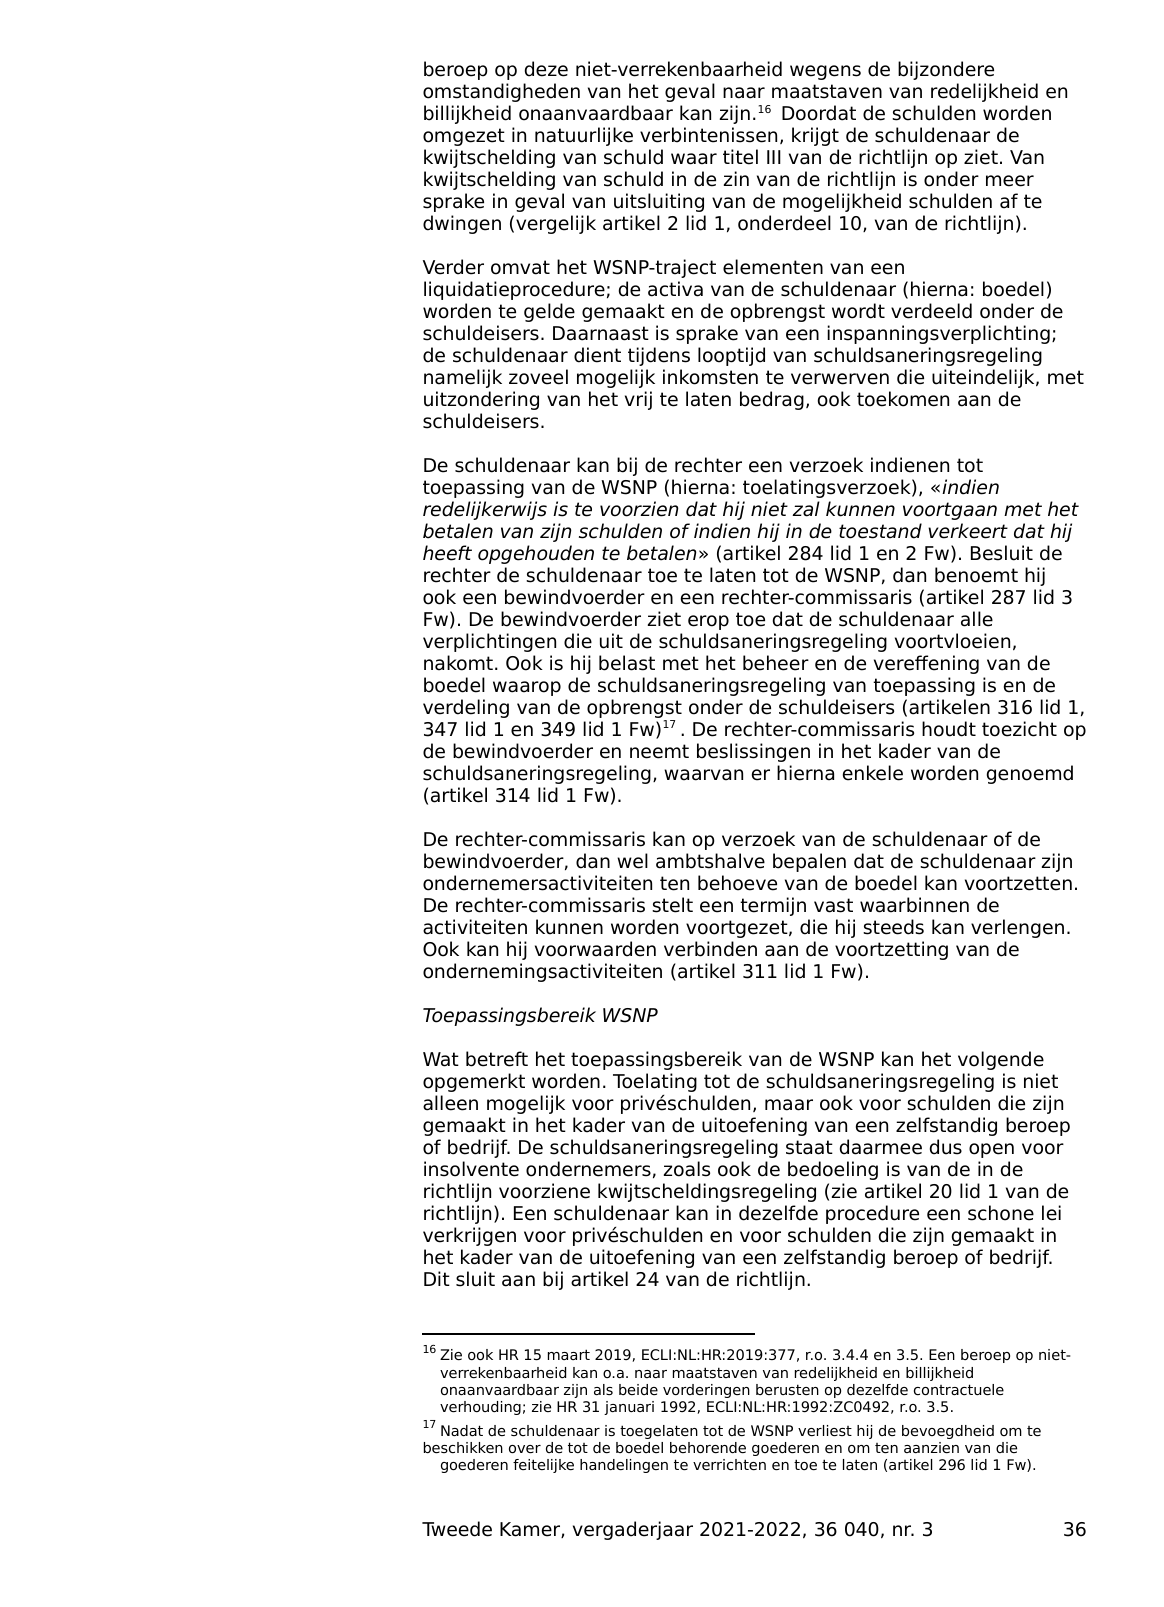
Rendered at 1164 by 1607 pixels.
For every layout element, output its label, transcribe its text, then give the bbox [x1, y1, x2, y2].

text beroep op deze niet-verrekenbaarheid wegens de bijzondere omstandigheden van het geval naar maatstaven van redelijkheid en billijkheid onaanvaardbaar kan zijn. Doordat de schulden worden omgezet in natuurlijke verbintenissen, krijgt de schuldenaar de kwijtschelding van schuld waar titel III van de richtlijn op ziet. Van kwijtschelding van schuld in de zin van de richtlijn is onder meer sprake in geval van uitsluiting van de mogelijkheid schulden af te dwingen (vergelijk artikel 2 lid 1, onderdeel 10, van de richtlijn). [422, 59, 1087, 235]
text De rechter-commissaris kan op verzoek van de schuldenaar of de bewindvoerder, dan wel ambtshalve bepalen dat de schuldenaar zijn ondernemersactiviteiten ten behoeve van de boedel kan voortzetten. De rechter-commissaris stelt een termijn vast waarbinnen de activiteiten kunnen worden voortgezet, die hij steeds kan verlengen. Ook kan hij voorwaarden verbinden aan de voortzetting van de ondernemingsactiviteiten (artikel 311 lid 1 Fw). [422, 829, 1087, 983]
text beschikken over de tot de boedel behorende goederen en om ten aanzien van die goederen feitelijke handelingen te verrichten en toe te laten (artikel 296 lid 1 Fw). [422, 1441, 1087, 1474]
text Nadat de schuldenaar is toegelaten tot de WSNP verliest hij de bevoegdheid om te [422, 1418, 1087, 1441]
text De schuldenaar kan bij de rechter een verzoek indienen tot toepassing van de WSNP (hierna: toelatingsverzoek), «indien redelijkerwijs is te voorzien dat hij niet zal kunnen voortgaan met het betalen van zijn schulden of indien hij in de toestand verkeert dat hij heeft opgehouden te betalen» (artikel 284 lid 1 en 2 Fw). Besluit de rechter de schuldenaar toe te laten tot de WSNP, dan benoemt hij ook een bewindvoerder en een rechter-commissaris (artikel 287 lid 3 Fw). De bewindvoerder ziet erop toe dat de schuldenaar alle verplichtingen die uit de schuldsaneringsregeling voortvloeien, nakomt. Ook is hij belast met het beheer en de vereffening van de boedel waarop de schuldsaneringsregeling van toepassing is en de verdeling van de opbrengst onder de schuldeisers (artikelen 316 lid 1, 347 lid 1 en 349 lid 1 Fw). De rechter-commissaris houdt toezicht op de bewindvoerder en neemt beslissingen in het kader van de schuldsaneringsregeling, waarvan er hierna enkele worden genoemd (artikel 314 lid 1 Fw). [422, 455, 1087, 807]
subtitle Toepassingsbereik WSNP [422, 1005, 1087, 1027]
text Zie ook HR 15 maart 2019, ECLI:NL:HR:2019:377, r.o. 3.4.4 en 3.5. Een beroep op niet-verrekenbaarheid kan o.a. naar maatstaven van redelijkheid en billijkheid onaanvaardbaar zijn als beide vorderingen berusten op dezelfde contractuele verhouding; zie HR 31 januari 1992, ECLI:NL:HR:1992:ZC0492, r.o. 3.5. [422, 1343, 1087, 1416]
text Verder omvat het WSNP-traject elementen van een liquidatieprocedure; de activa van de schuldenaar (hierna: boedel) worden te gelde gemaakt en de opbrengst wordt verdeeld onder de schuldeisers. Daarnaast is sprake van een inspanningsverplichting; de schuldenaar dient tijdens looptijd van schuldsaneringsregeling namelijk zoveel mogelijk inkomsten te verwerven die uiteindelijk, met uitzondering van het vrij te laten bedrag, ook toekomen aan de schuldeisers. [422, 257, 1087, 433]
text Wat betreft het toepassingsbereik van de WSNP kan het volgende opgemerkt worden. Toelating tot de schuldsaneringsregeling is niet alleen mogelijk voor privéschulden, maar ook voor schulden die zijn gemaakt in het kader van de uitoefening van een zelfstandig beroep of bedrijf. De schuldsaneringsregeling staat daarmee dus open voor insolvente ondernemers, zoals ook de bedoeling is van de in de richtlijn voorziene kwijtscheldingsregeling (zie artikel 20 lid 1 van de richtlijn). Een schuldenaar kan in dezelfde procedure een schone lei verkrijgen voor privéschulden en voor schulden die zijn gemaakt in het kader van de uitoefening van een zelfstandig beroep of bedrijf. Dit sluit aan bij artikel 24 van de richtlijn. [422, 1049, 1087, 1291]
